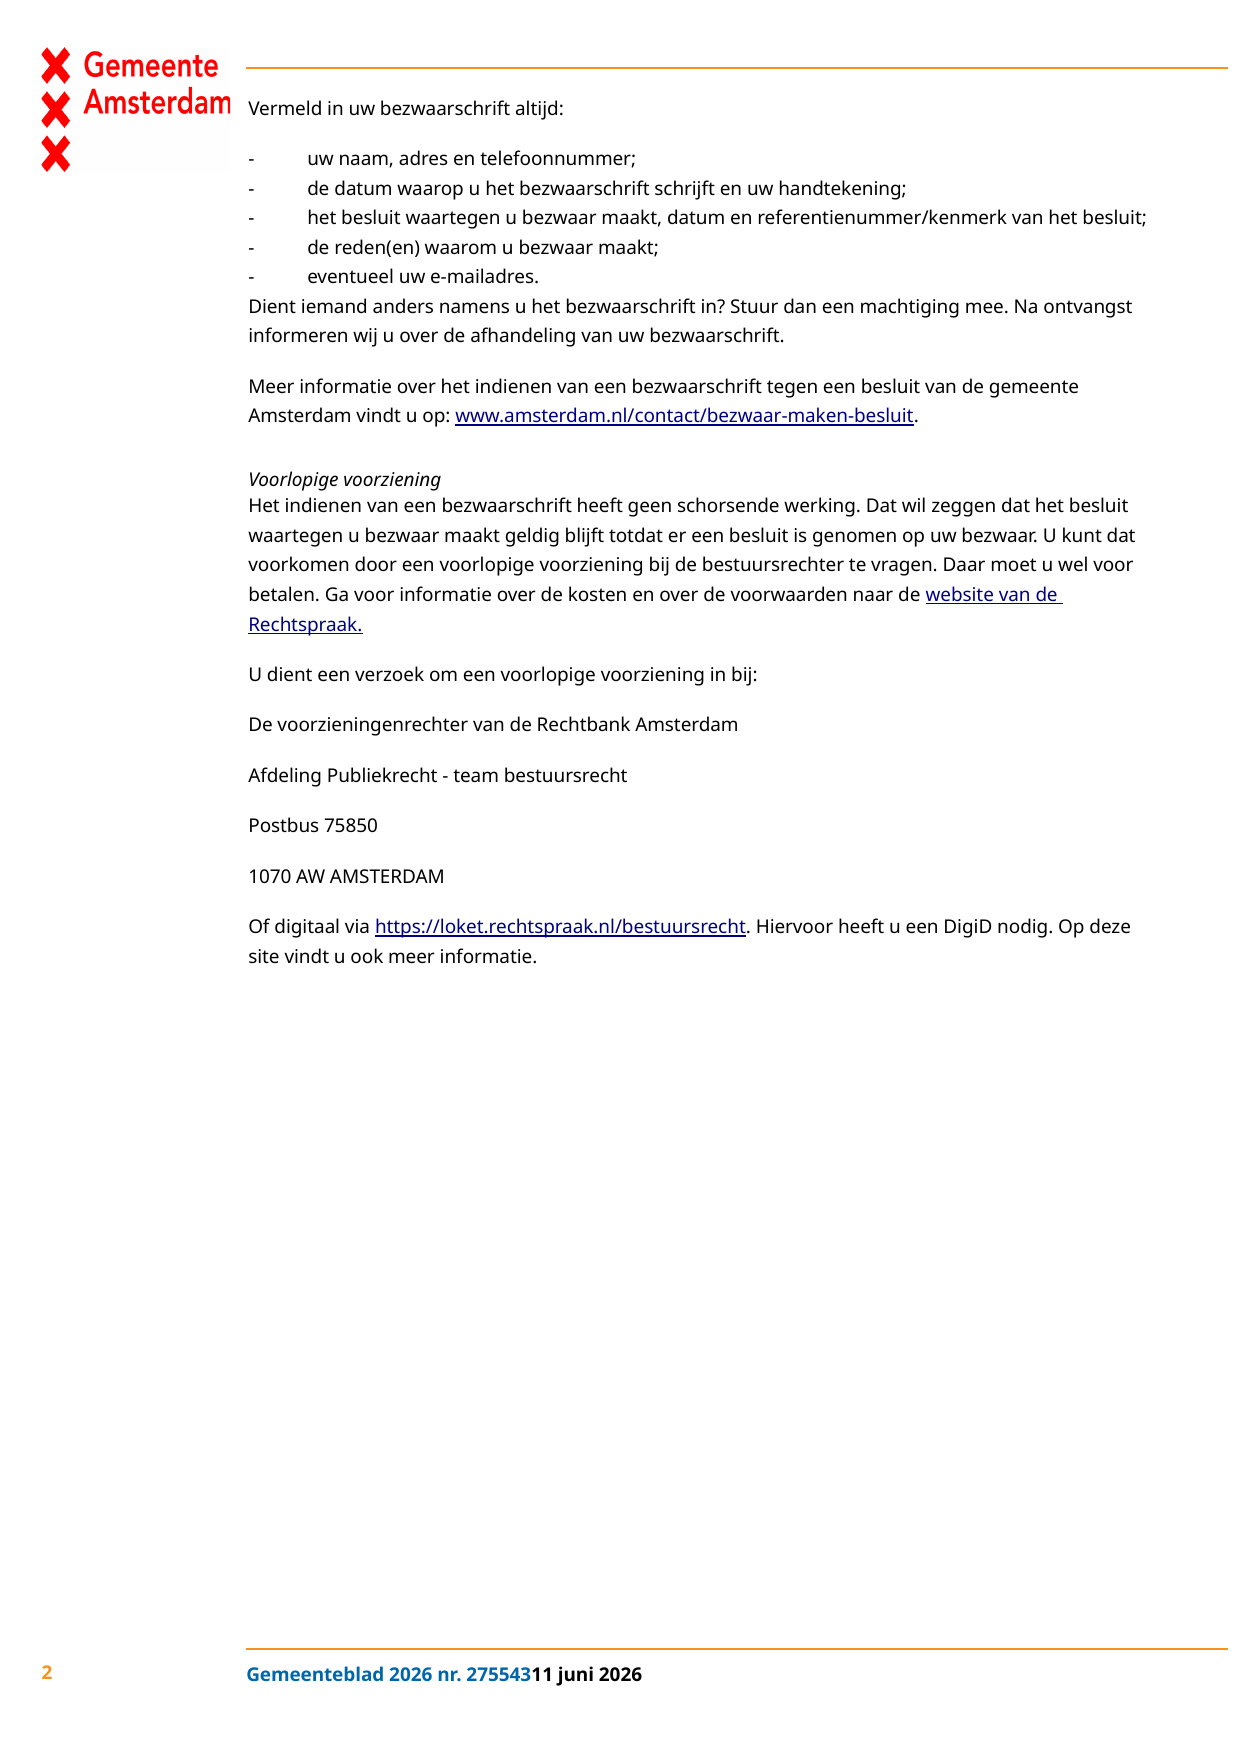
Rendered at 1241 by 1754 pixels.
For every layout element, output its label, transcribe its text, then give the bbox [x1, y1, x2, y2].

list uw naam, adres en telefoonnummer; [248, 145, 1152, 171]
text Voorlopige voorziening [248, 467, 1152, 492]
picture [41, 47, 231, 172]
text Postbus 75850 [248, 812, 1152, 838]
text Meer informatie over het indienen van een bezwaarschrift tegen een besluit van de gemeente Amsterdam vindt u op: www.amsterdam.nl/contact/bezwaar-maken-besluit. [248, 373, 1152, 428]
text Dient iemand anders namens u het bezwaarschrift in? Stuur dan een machtiging mee. Na ontvangst informeren wij u over de afhandeling van uw bezwaarschrift. [248, 293, 1152, 348]
text Of digitaal via https://loket.rechtspraak.nl/bestuursrecht. Hiervoor heeft u een DigiD nodig. Op deze site vindt u ook meer informatie. [248, 913, 1152, 968]
list eventueel uw e-mailadres. [248, 263, 1152, 289]
text De voorzieningenrechter van de Rechtbank Amsterdam [248, 712, 1152, 737]
list het besluit waartegen u bezwaar maakt, datum en referentienummer/kenmerk van het besluit; [248, 204, 1152, 230]
text Het indienen van een bezwaarschrift heeft geen schorsende werking. Dat wil zeggen dat het besluit waartegen u bezwaar maakt geldig blijft totdat er een besluit is genomen op uw bezwaar. U kunt dat voorkomen door een voorlopige voorziening bij de bestuursrechter te vragen. Daar moet u wel voor betalen. Ga voor informatie over de kosten en over de voorwaarden naar de website van de Rechtspraak. [248, 492, 1152, 636]
list de reden(en) waarom u bezwaar maakt; [248, 234, 1152, 260]
text 1070 AW AMSTERDAM [248, 863, 1152, 888]
list de datum waarop u het bezwaarschrift schrijft en uw handtekening; [248, 175, 1152, 201]
text Vermeld in uw bezwaarschrift altijd: [248, 95, 1152, 121]
text U dient een verzoek om een voorlopige voorziening in bij: [248, 661, 1152, 687]
text Afdeling Publiekrecht - team bestuursrecht [248, 762, 1152, 788]
